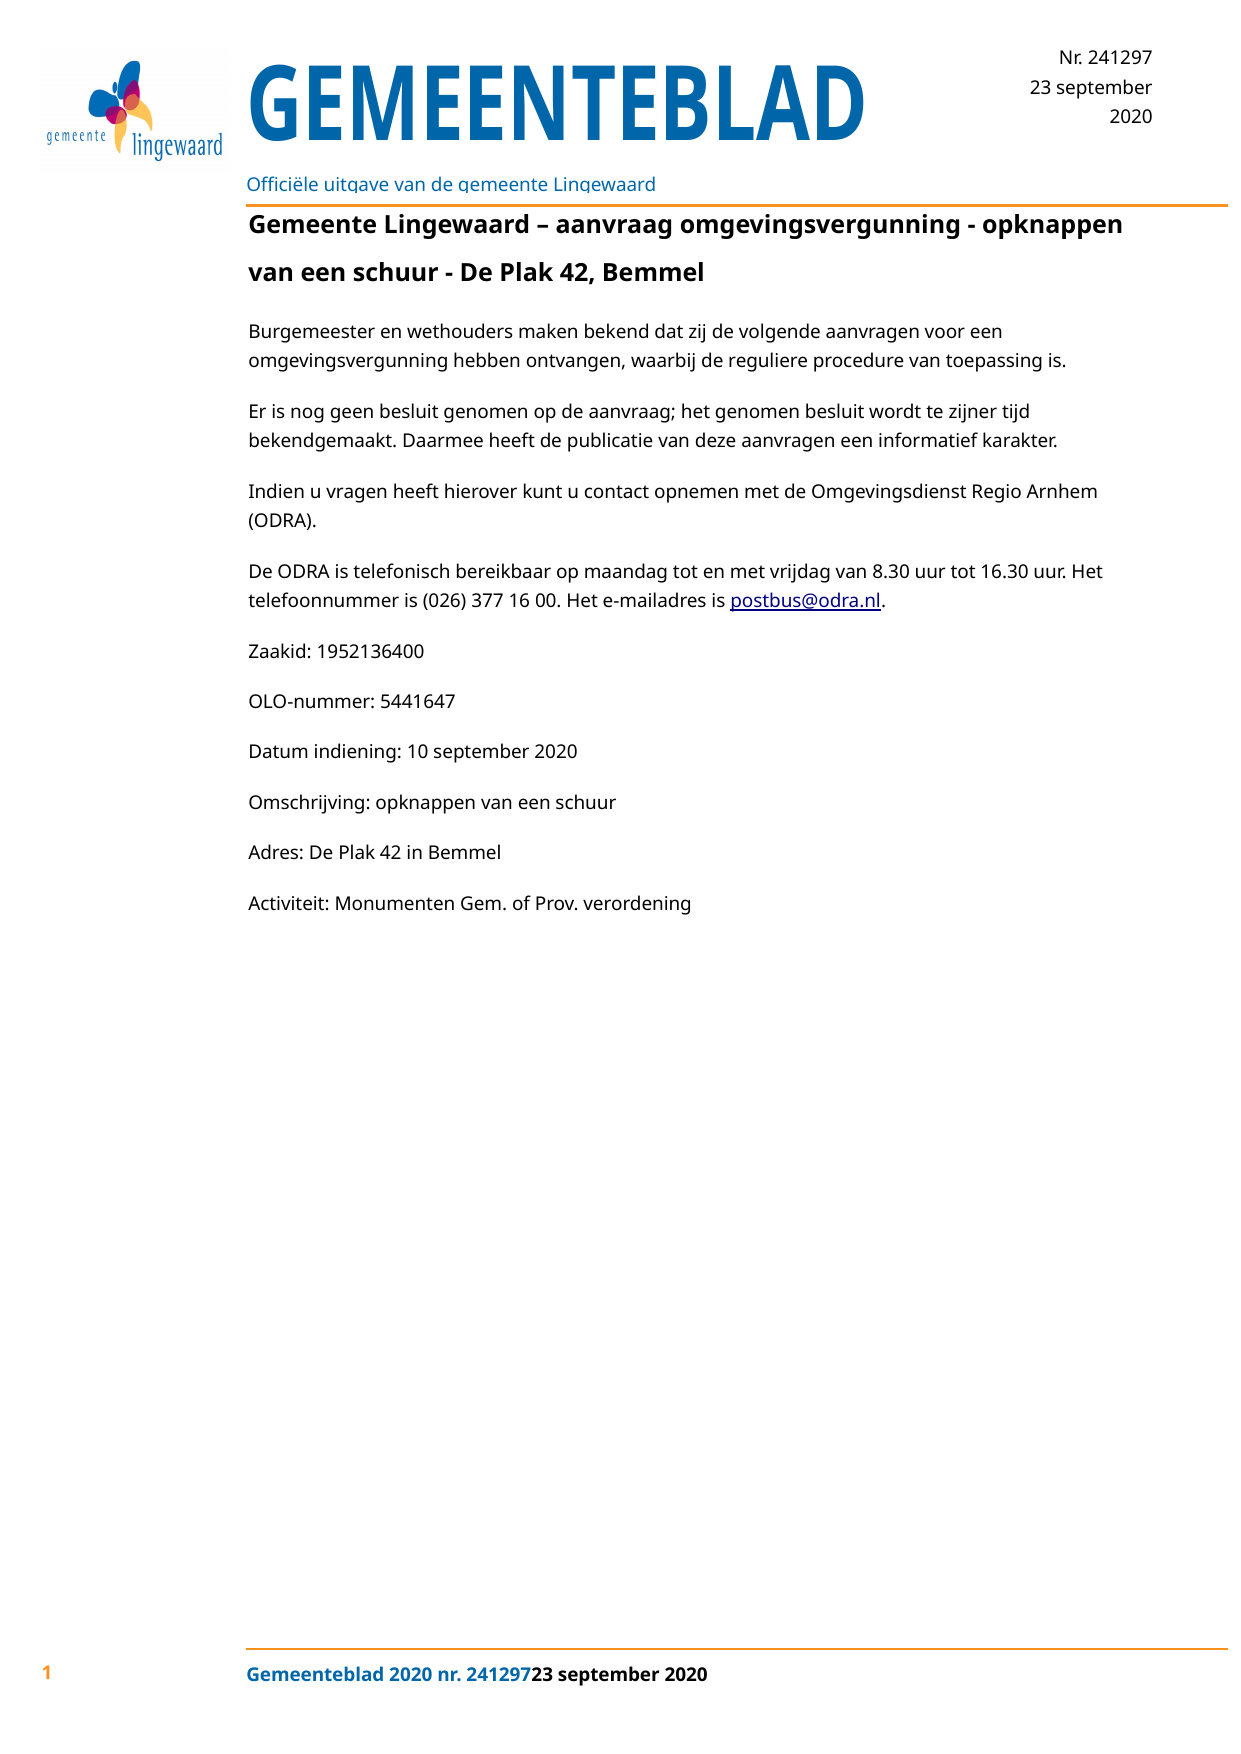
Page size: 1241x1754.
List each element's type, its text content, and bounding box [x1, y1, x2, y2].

text Datum indiening: 10 september 2020 [248, 739, 1152, 764]
text Activiteit: Monumenten Gem. of Prov. verordening [248, 890, 1152, 916]
text De ODRA is telefonisch bereikbaar op maandag tot en met vrijdag van 8.30 uur tot 16.30 uur. Het telefoonnummer is (026) 377 16 00. Het e-mailadres is postbus@odra.nl. [248, 558, 1152, 613]
text Er is nog geen besluit genomen op de aanvraag; het genomen besluit wordt te zijner tijd bekendgemaakt. Daarmee heeft de publicatie van deze aanvragen een informatief karakter. [248, 398, 1152, 453]
text OLO-nummer: 5441647 [248, 688, 1152, 714]
text Omschrijving: opknappen van een schuur [248, 789, 1152, 815]
text Zaakid: 1952136400 [248, 638, 1152, 664]
text Indien u vragen heeft hierover kunt u contact opnemen met de Omgevingsdienst Regio Arnhem (ODRA). [248, 478, 1152, 533]
text Burgemeester en wethouders maken bekend dat zij de volgende aanvragen voor een omgevingsvergunning hebben ontvangen, waarbij de reguliere procedure van toepassing is. [248, 318, 1152, 373]
picture [41, 47, 231, 172]
text Adres: De Plak 42 in Bemmel [248, 839, 1152, 865]
text Gemeente Lingewaard – aanvraag omgevingsvergunning - opknappen van een schuur - De Plak 42, Bemmel [248, 207, 1152, 288]
